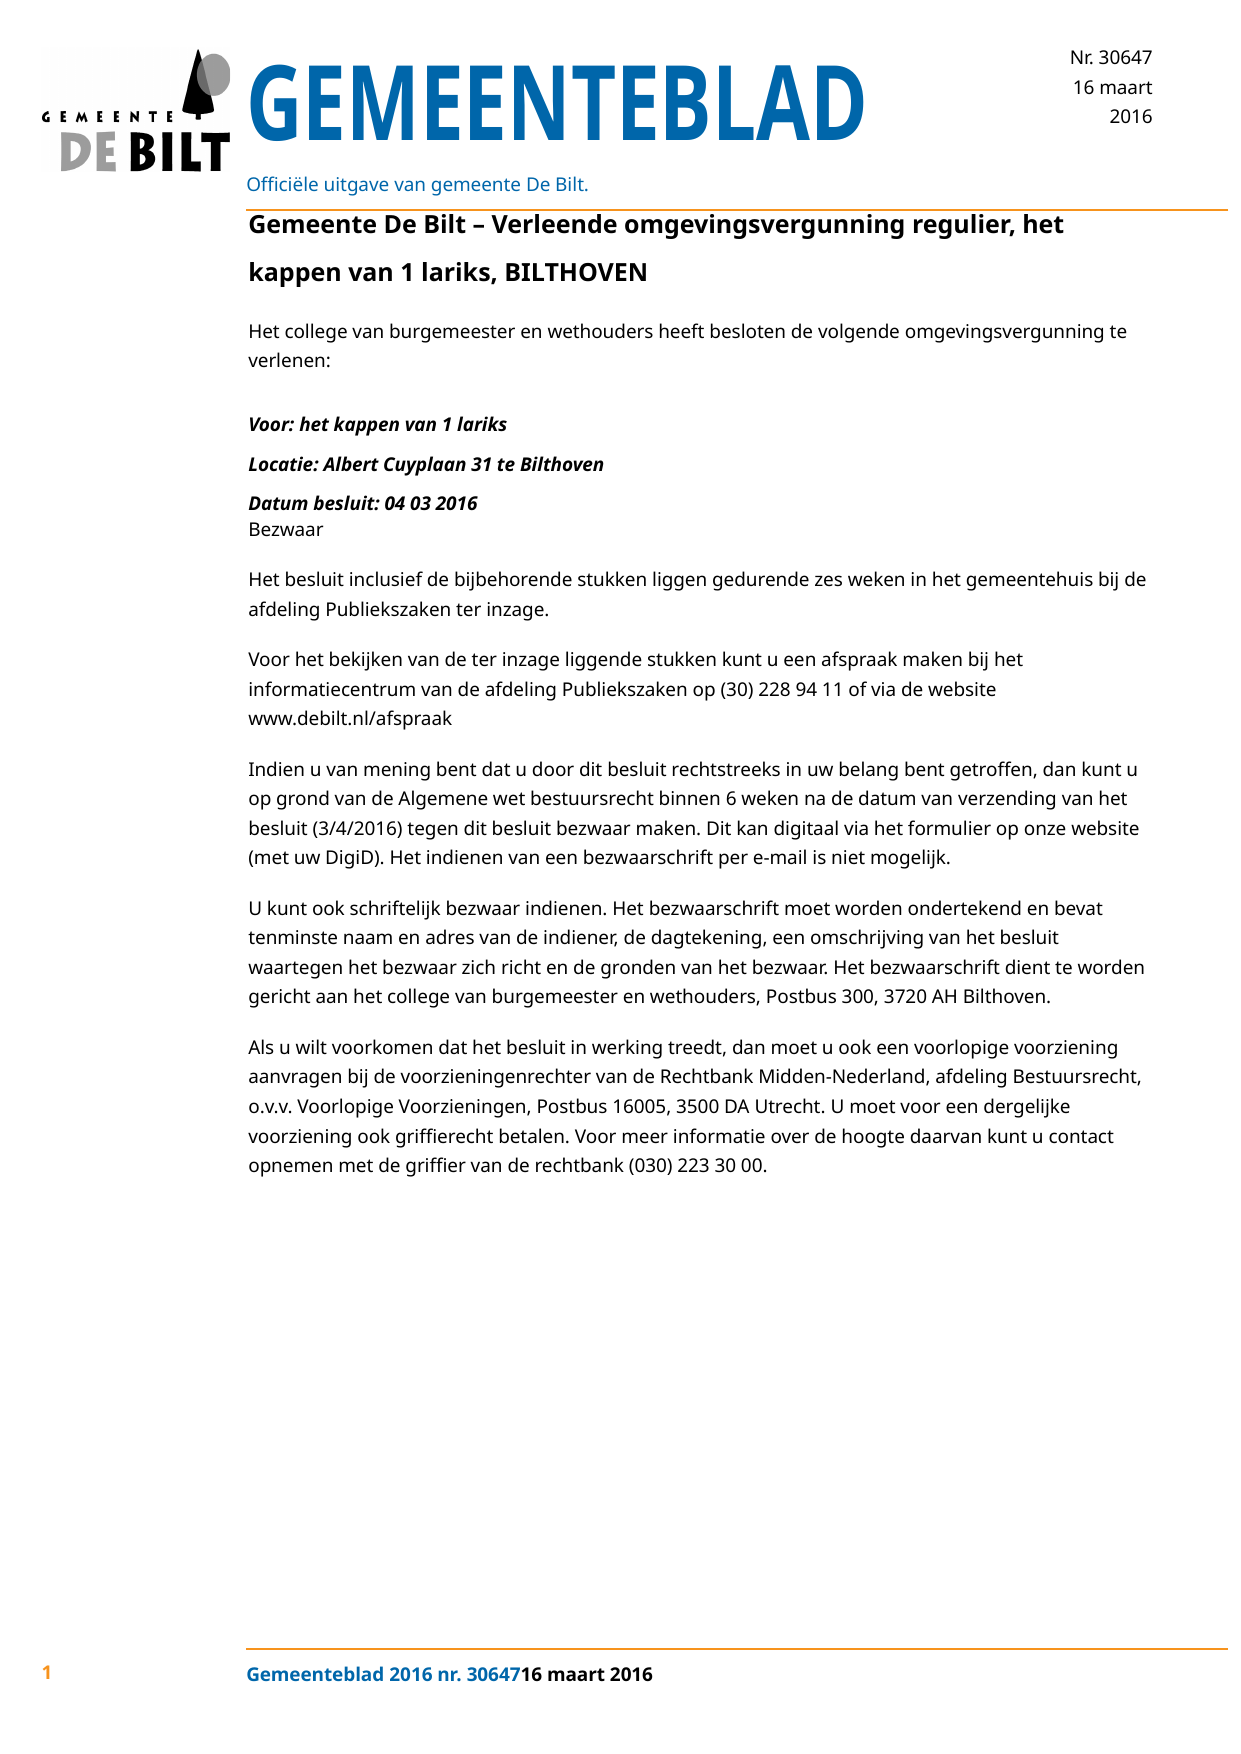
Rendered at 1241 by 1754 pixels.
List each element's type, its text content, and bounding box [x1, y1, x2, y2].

text Indien u van mening bent dat u door dit besluit rechtstreeks in uw belang bent getroffen, dan kunt u op grond van de Algemene wet bestuursrecht binnen 6 weken na de datum van verzending van het besluit (3/4/2016) tegen dit besluit bezwaar maken. Dit kan digitaal via het formulier op onze website (met uw DigiD). Het indienen van een bezwaarschrift per e-mail is niet mogelijk. [248, 756, 1152, 870]
text Locatie: Albert Cuyplaan 31 te Bilthoven [248, 451, 1152, 476]
picture [41, 47, 231, 172]
text Datum besluit: 04 03 2016 [248, 490, 1152, 516]
text Bezwaar [248, 516, 1152, 541]
text Het besluit inclusief de bijbehorende stukken liggen gedurende zes weken in het gemeentehuis bij de afdeling Publiekszaken ter inzage. [248, 566, 1152, 621]
text Als u wilt voorkomen dat het besluit in werking treedt, dan moet u ook een voorlopige voorziening aanvragen bij de voorzieningenrechter van de Rechtbank Midden-Nederland, afdeling Bestuursrecht, o.v.v. Voorlopige Voorzieningen, Postbus 16005, 3500 DA Utrecht. U moet voor een dergelijke voorziening ook griffierecht betalen. Voor meer informatie over de hoogte daarvan kunt u contact opnemen met de griffier van de rechtbank (030) 223 30 00. [248, 1034, 1152, 1178]
text Gemeente De Bilt – Verleende omgevingsvergunning regulier, het kappen van 1 lariks, BILTHOVEN [248, 211, 1152, 288]
text Het college van burgemeester en wethouders heeft besloten de volgende omgevingsvergunning te verlenen: [248, 318, 1152, 373]
text U kunt ook schriftelijk bezwaar indienen. Het bezwaarschrift moet worden ondertekend en bevat tenminste naam en adres van de indiener, de dagtekening, een omschrijving van het besluit waartegen het bezwaar zich richt en de gronden van het bezwaar. Het bezwaarschrift dient te worden gericht aan het college van burgemeester en wethouders, Postbus 300, 3720 AH Bilthoven. [248, 895, 1152, 1009]
text Voor: het kappen van 1 lariks [248, 411, 1152, 437]
text Voor het bekijken van de ter inzage liggende stukken kunt u een afspraak maken bij het informatiecentrum van de afdeling Publiekszaken op (30) 228 94 11 of via de website www.debilt.nl/afspraak [248, 646, 1152, 731]
